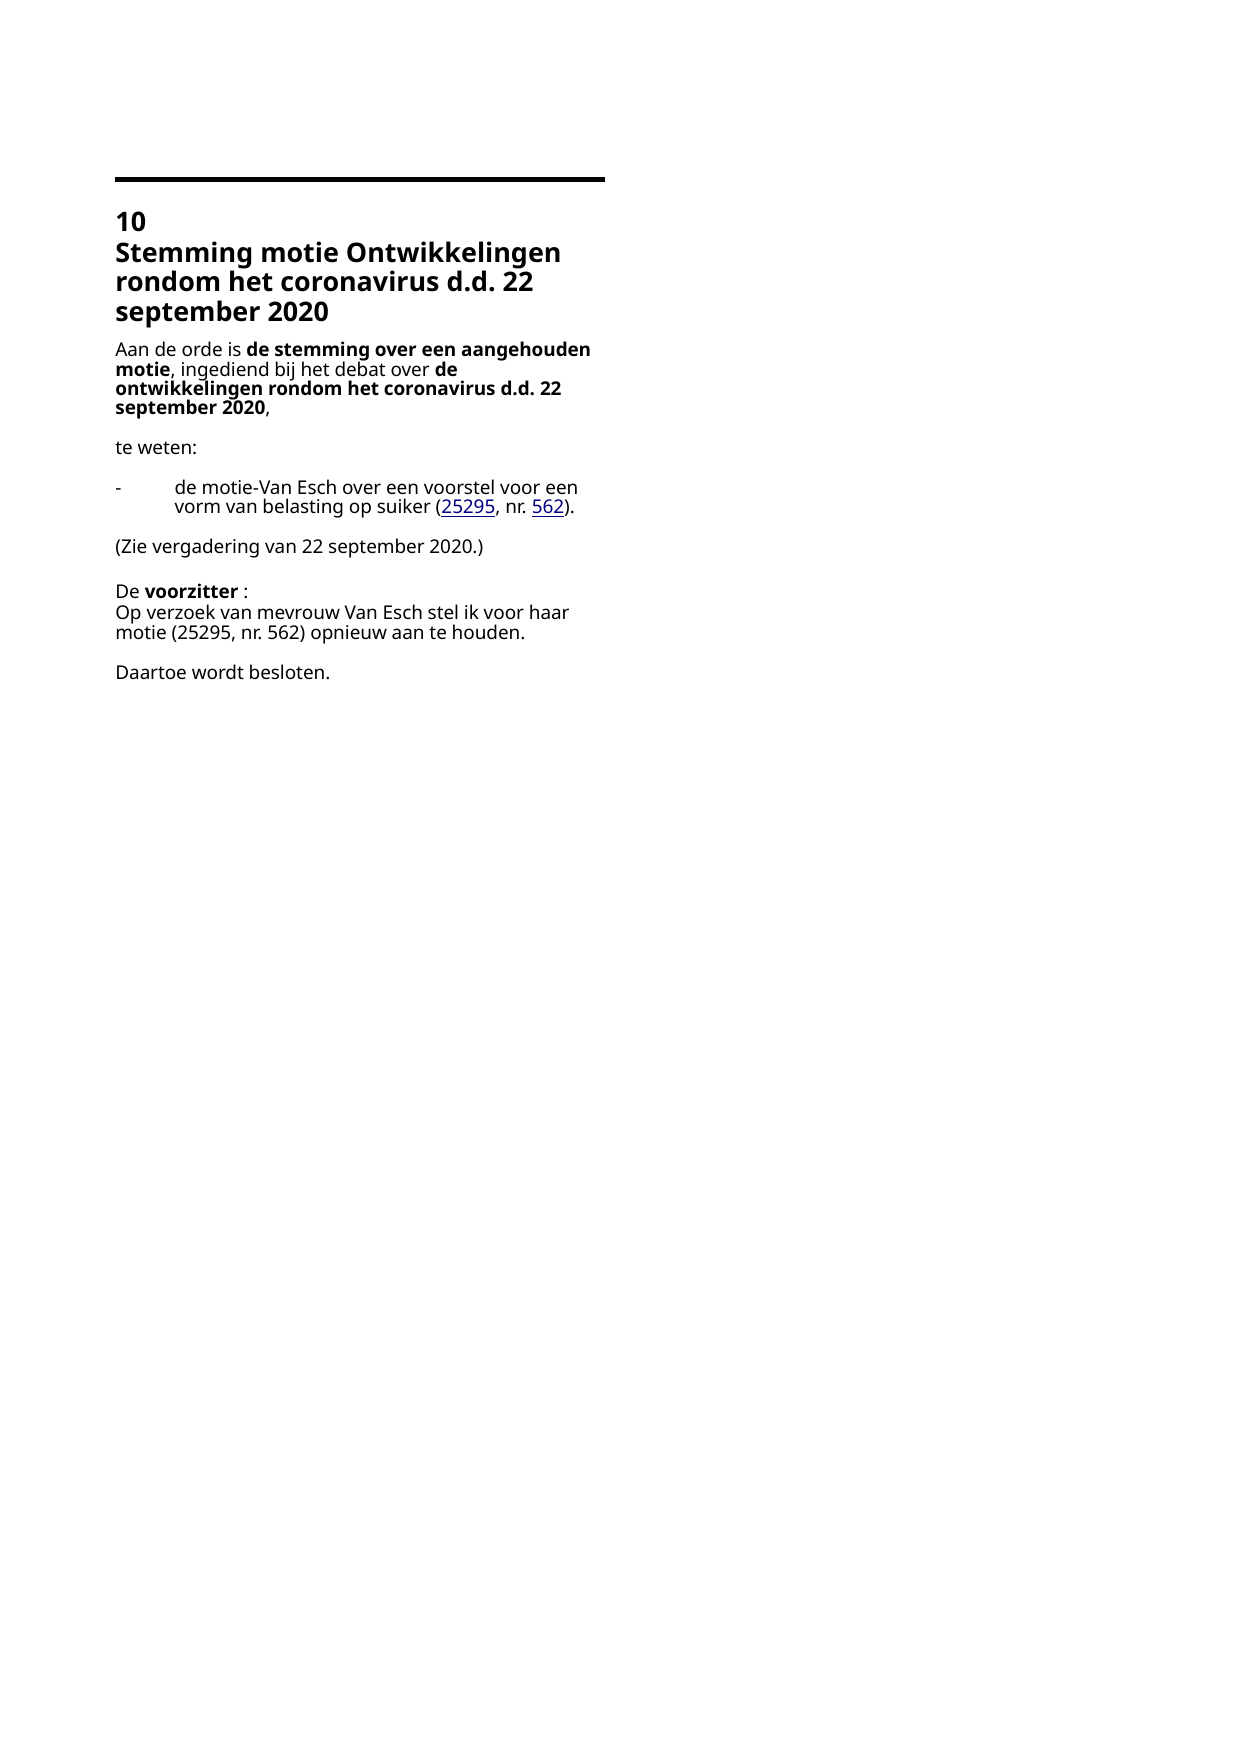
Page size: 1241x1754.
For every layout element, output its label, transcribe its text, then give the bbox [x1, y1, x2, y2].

text Aan de orde is de stemming over een aangehouden motie, ingediend bij het debat over de ontwikkelingen rondom het coronavirus d.d. 22 september 2020, [115, 341, 605, 418]
list de motie-Van Esch over een voorstel voor een vorm van belasting op suiker (25295, nr. 562). [115, 479, 605, 518]
text Op verzoek van mevrouw Van Esch stel ik voor haar motie (25295, nr. 562) opnieuw aan te houden. [115, 604, 605, 643]
text (Zie vergadering van 22 september 2020.) [115, 538, 605, 558]
text 10 [115, 203, 605, 239]
text Daartoe wordt besloten. [115, 664, 605, 683]
text Stemming motie Ontwikkelingen rondom het coronavirus d.d. 22 september 2020 [115, 239, 605, 341]
text te weten: [115, 439, 605, 458]
text De voorzitter : [115, 579, 605, 604]
